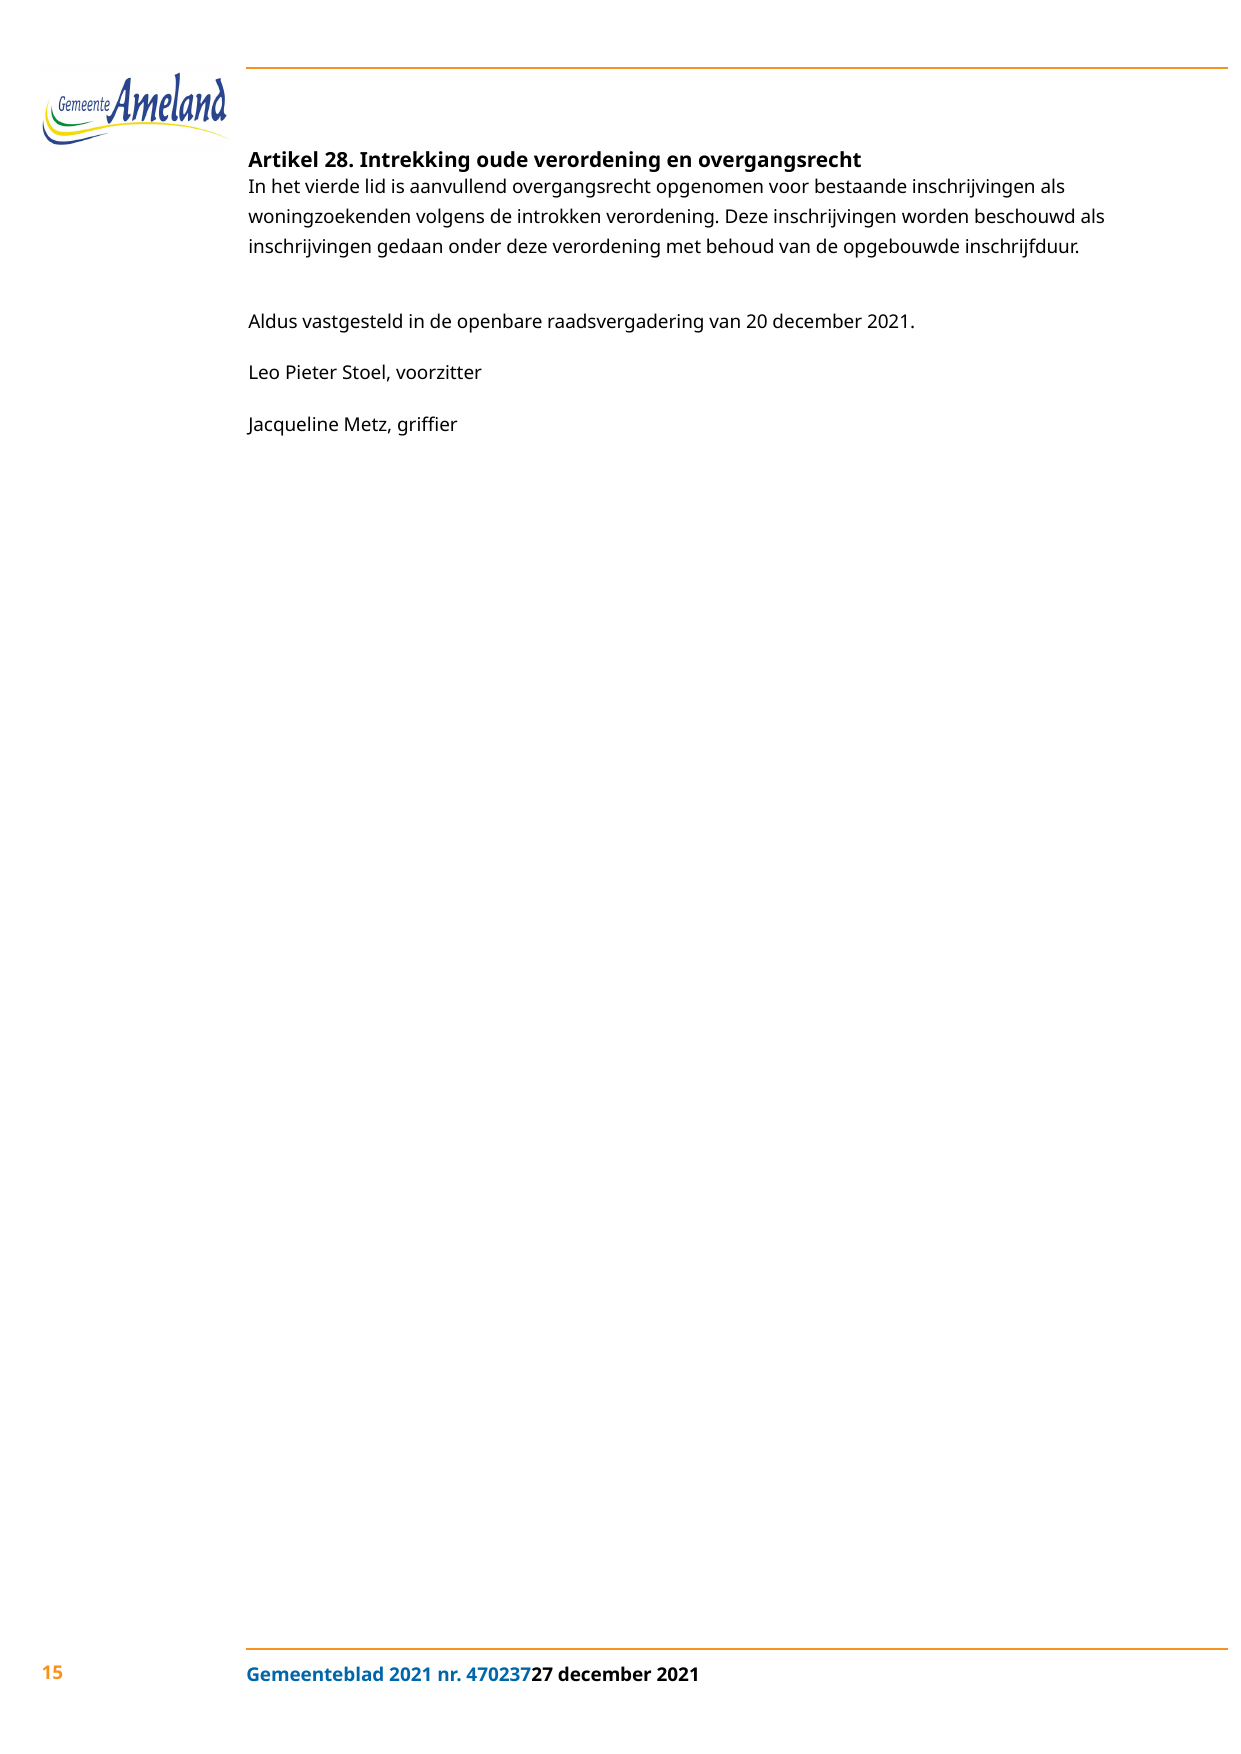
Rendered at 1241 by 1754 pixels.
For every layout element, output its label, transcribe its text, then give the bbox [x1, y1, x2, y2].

text Jacqueline Metz, griffier [248, 411, 1152, 437]
text Artikel 28. Intrekking oude verordening en overgangsrecht [248, 145, 1152, 174]
text Leo Pieter Stoel, voorzitter [248, 359, 1152, 385]
picture [41, 47, 231, 172]
text In het vierde lid is aanvullend overgangsrecht opgenomen voor bestaande inschrijvingen als woningzoekenden volgens de introkken verordening. Deze inschrijvingen worden beschouwd als inschrijvingen gedaan onder deze verordening met behoud van de opgebouwde inschrijfduur. [248, 174, 1152, 258]
text Aldus vastgesteld in de openbare raadsvergadering van 20 december 2021. [248, 308, 1152, 334]
